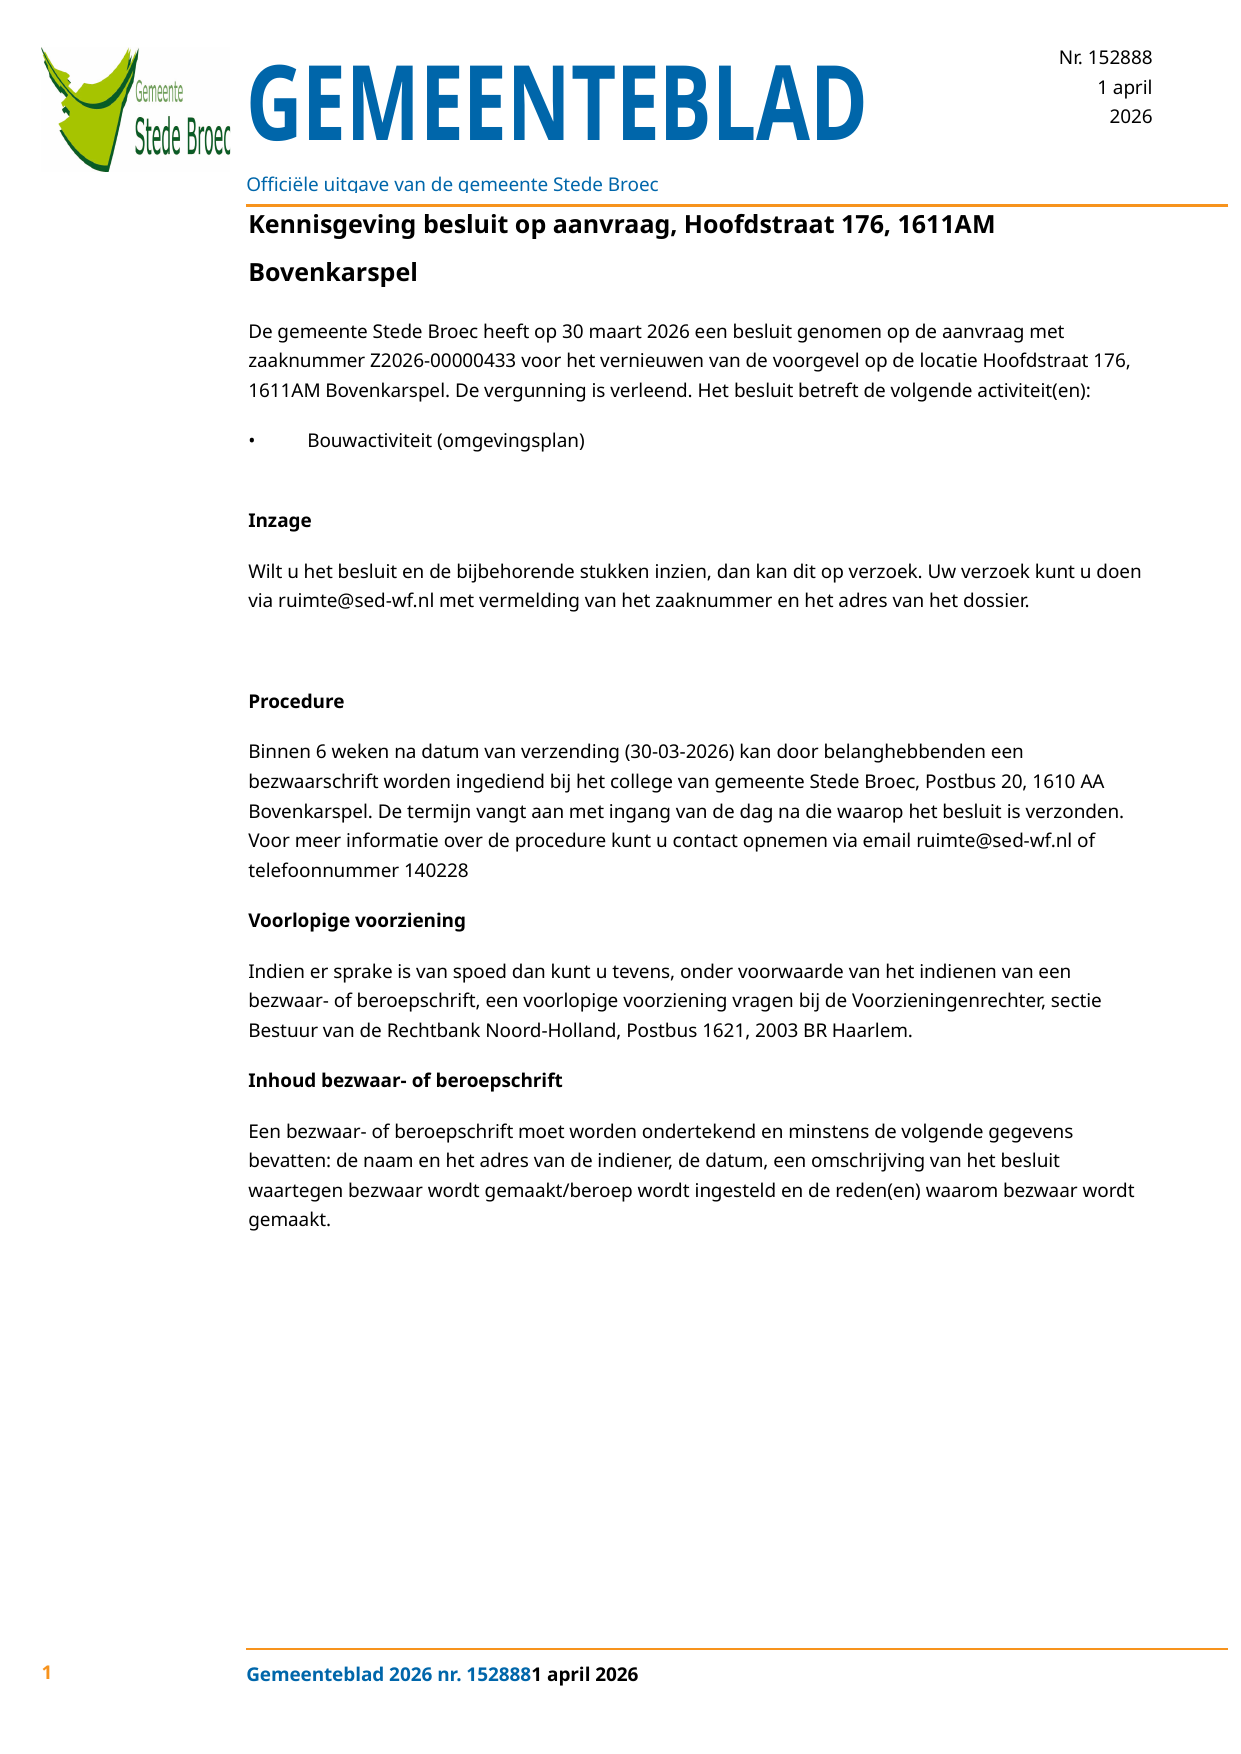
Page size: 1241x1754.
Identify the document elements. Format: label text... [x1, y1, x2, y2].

text Wilt u het besluit en de bijbehorende stukken inzien, dan kan dit op verzoek. Uw verzoek kunt u doen via ruimte@sed-wf.nl met vermelding van het zaaknummer en het adres van het dossier. [248, 558, 1152, 613]
text Indien er sprake is van spoed dan kunt u tevens, onder voorwaarde van het indienen van een bezwaar- of beroepschrift, een voorlopige voorziening vragen bij de Voorzieningenrechter, sectie Bestuur van de Rechtbank Noord-Holland, Postbus 1621, 2003 BR Haarlem. [248, 958, 1152, 1043]
text Een bezwaar- of beroepschrift moet worden ondertekend en minstens de volgende gegevens bevatten: de naam en het adres van de indiener, de datum, een omschrijving van het besluit waartegen bezwaar wordt gemaakt/beroep wordt ingesteld en de reden(en) waarom bezwaar wordt gemaakt. [248, 1118, 1152, 1232]
text Voorlopige voorziening [248, 907, 1152, 933]
text Binnen 6 weken na datum van verzending (30-03-2026) kan door belanghebbenden een bezwaarschrift worden ingediend bij het college van gemeente Stede Broec, Postbus 20, 1610 AA Bovenkarspel. De termijn vangt aan met ingang van de dag na die waarop het besluit is verzonden. Voor meer informatie over de procedure kunt u contact opnemen via email ruimte@sed-wf.nl of telefoonnummer 140228 [248, 739, 1152, 883]
text Inzage [248, 507, 1152, 533]
text Inhoud bezwaar- of beroepschrift [248, 1067, 1152, 1093]
text Kennisgeving besluit op aanvraag, Hoofdstraat 176, 1611AM Bovenkarspel [248, 207, 1152, 288]
text De gemeente Stede Broec heeft op 30 maart 2026 een besluit genomen op de aanvraag met zaaknummer Z2026-00000433 voor het vernieuwen van de voorgevel op de locatie Hoofdstraat 176, 1611AM Bovenkarspel. De vergunning is verleend. Het besluit betreft de volgende activiteit(en): [248, 318, 1152, 403]
list Bouwactiviteit (omgevingsplan) [248, 427, 1152, 453]
picture [41, 47, 231, 172]
text Procedure [248, 688, 1152, 714]
